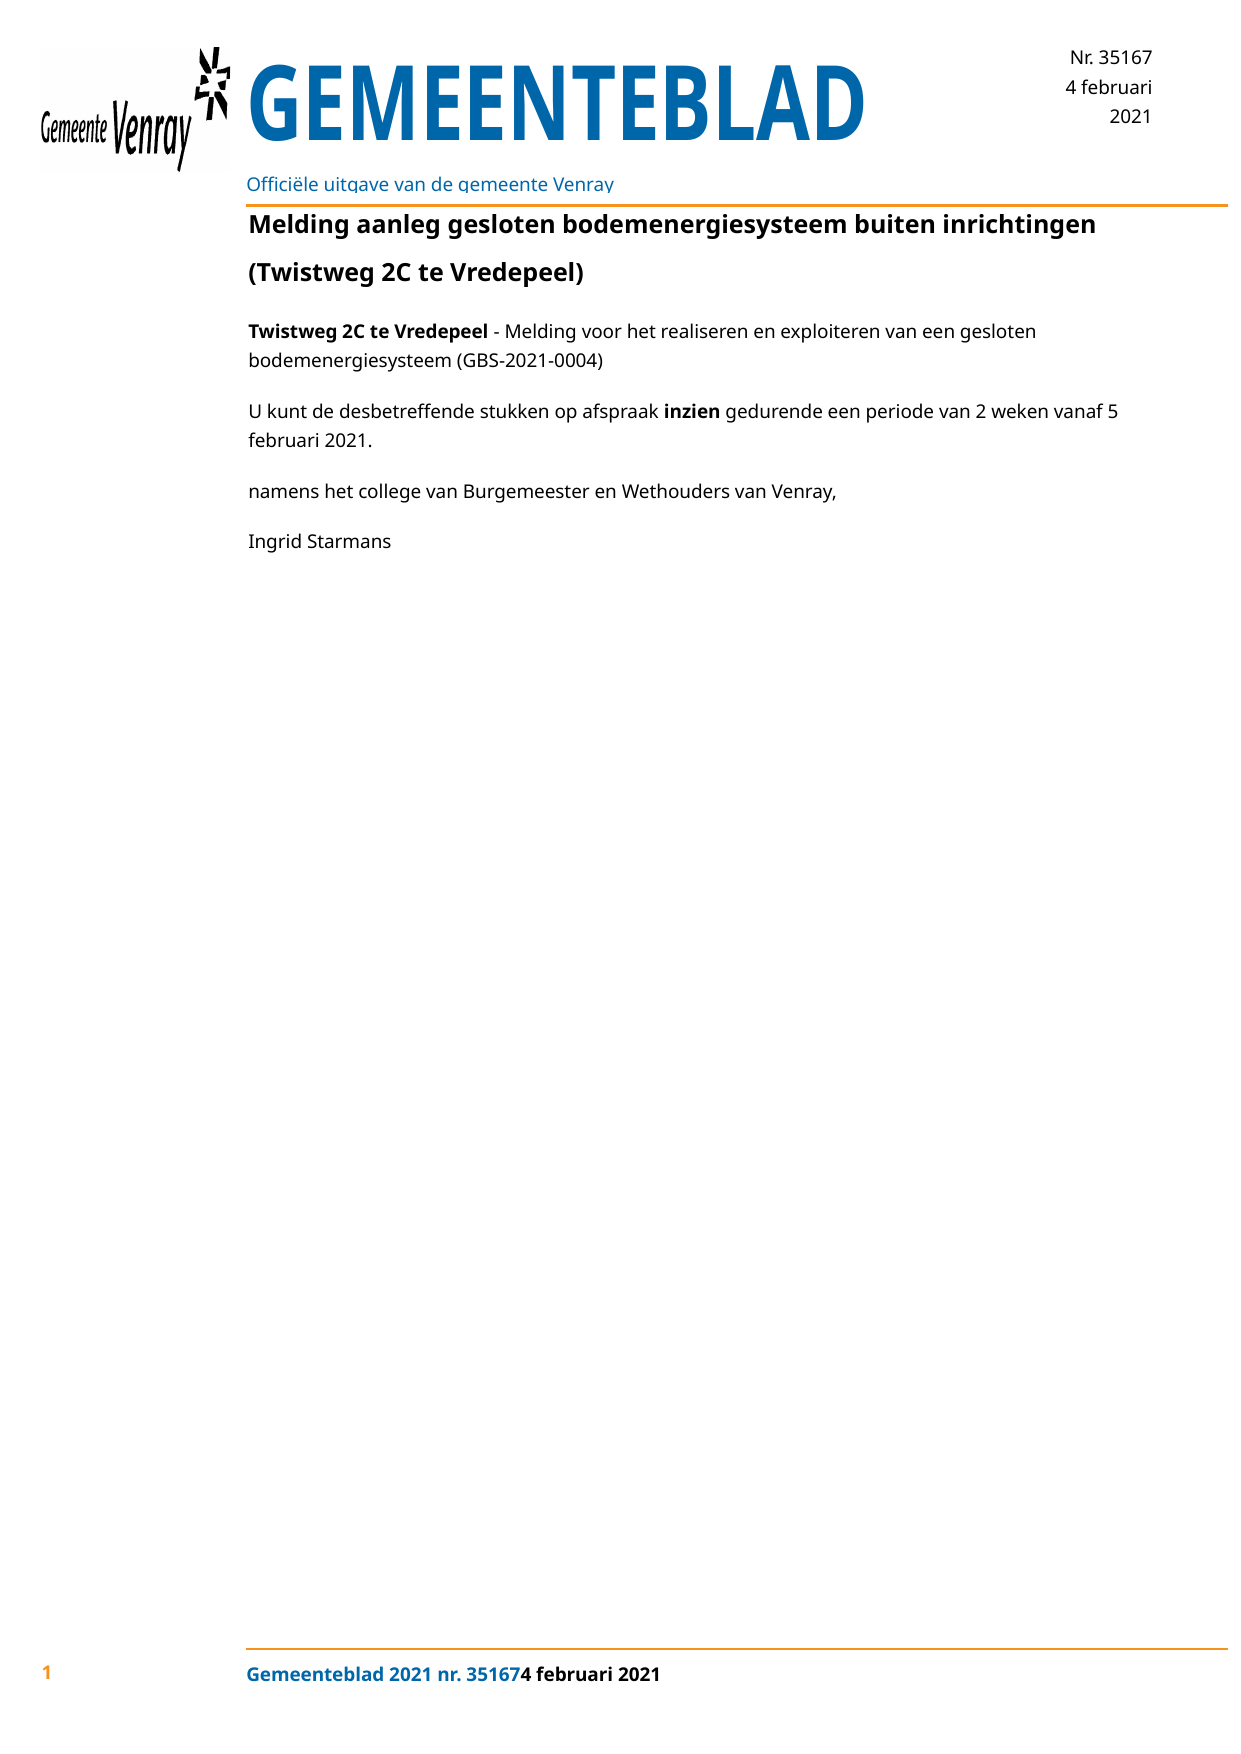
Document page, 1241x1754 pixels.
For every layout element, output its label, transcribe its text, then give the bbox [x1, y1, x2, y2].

text Ingrid Starmans [248, 528, 1152, 554]
picture [41, 47, 231, 172]
text namens het college van Burgemeester en Wethouders van Venray, [248, 478, 1152, 504]
text Twistweg 2C te Vredepeel - Melding voor het realiseren en exploiteren van een gesloten bodemenergiesysteem (GBS-2021-0004) [248, 318, 1152, 373]
text Melding aanleg gesloten bodemenergiesysteem buiten inrichtingen (Twistweg 2C te Vredepeel) [248, 207, 1152, 288]
text U kunt de desbetreffende stukken op afspraak inzien gedurende een periode van 2 weken vanaf 5 februari 2021. [248, 398, 1152, 453]
